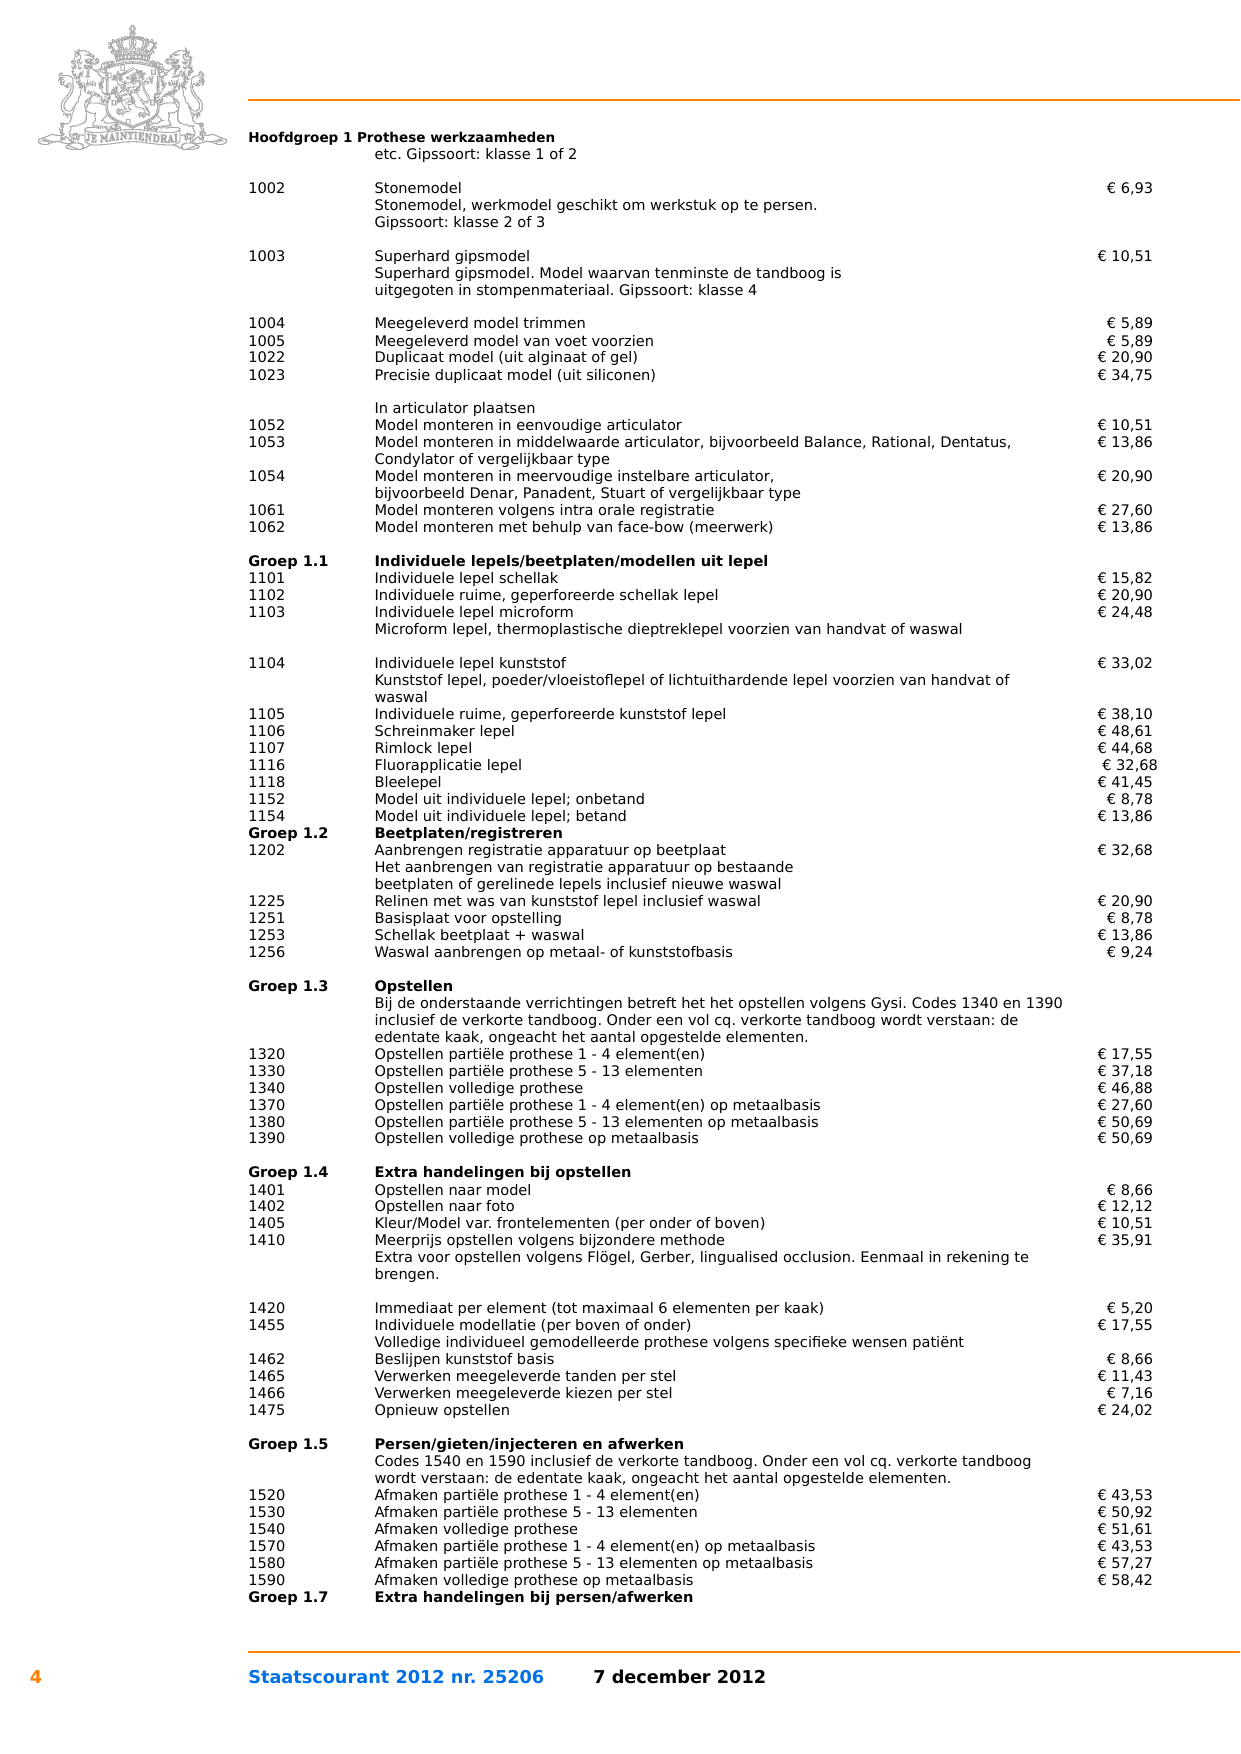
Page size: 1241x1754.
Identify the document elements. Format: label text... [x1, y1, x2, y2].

table_cell Groep 1.1 [248, 553, 368, 570]
table_cell Opstellen partiële prothese 5 - 13 elementen op metaalbasis [369, 1114, 1072, 1130]
table_cell Individuele modellatie (per boven of onder) [369, 1317, 1072, 1334]
table_cell Groep 1.3 [248, 978, 368, 994]
table_cell [248, 621, 368, 638]
table_cell [248, 1249, 368, 1283]
table_cell € 10,51 [1073, 417, 1163, 434]
table_cell Het aanbrengen van registratie apparatuur op bestaande beetplaten of gerelinede lepels inclusief nieuwe waswal [369, 859, 1072, 893]
table_cell Opstellen partiële prothese 5 - 13 elementen [369, 1063, 1072, 1079]
table_cell [248, 1453, 368, 1487]
table_cell [1073, 1453, 1163, 1487]
table_cell [1073, 146, 1163, 163]
table_cell € 10,51 [1073, 1215, 1163, 1232]
table_cell [248, 638, 368, 655]
table_cell Opnieuw opstellen [369, 1402, 1072, 1419]
table_cell Model monteren in eenvoudige articulator [369, 417, 1072, 434]
table_cell € 5,89 [1073, 315, 1163, 332]
table_cell € 38,10 [1073, 706, 1163, 723]
table_cell € 20,90 [1073, 349, 1163, 366]
table_cell 1053 [248, 434, 368, 468]
table_cell 1455 [248, 1317, 368, 1334]
table_cell € 43,53 [1073, 1538, 1163, 1555]
table_cell 1052 [248, 417, 368, 434]
table_cell [248, 995, 368, 1046]
table_cell 1420 [248, 1300, 368, 1317]
table_cell Meerprijs opstellen volgens bijzondere methode [369, 1232, 1072, 1249]
table_cell Groep 1.5 [248, 1436, 368, 1453]
table_cell Persen/gieten/injecteren en afwerken [369, 1436, 1072, 1453]
table_cell € 41,45 [1073, 774, 1163, 791]
table_cell Verwerken meegeleverde tanden per stel [369, 1368, 1072, 1385]
table_cell [248, 265, 368, 298]
table_cell [369, 383, 1072, 400]
table_cell [1073, 1589, 1163, 1606]
table_cell 1106 [248, 723, 368, 740]
table_cell 1390 [248, 1130, 368, 1147]
table_cell Model monteren in middelwaarde articulator, bijvoorbeeld Balance, Rational, Dentatus, Condylator of vergelijkbaar type [369, 434, 1072, 468]
table_cell [1073, 536, 1163, 553]
table_cell Rimlock lepel [369, 740, 1072, 757]
table_cell Extra handelingen bij persen/afwerken [369, 1589, 1072, 1606]
table_cell [248, 197, 368, 231]
table_cell [1073, 672, 1163, 706]
table_cell Verwerken meegeleverde kiezen per stel [369, 1385, 1072, 1402]
table_cell [1073, 265, 1163, 298]
table_cell Beslijpen kunststof basis [369, 1351, 1072, 1368]
table_cell Individuele lepel schellak [369, 570, 1072, 587]
table_cell Opstellen volledige prothese op metaalbasis [369, 1130, 1072, 1147]
table_cell € 24,02 [1073, 1402, 1163, 1419]
table_cell [1073, 1283, 1163, 1300]
table_cell Kunststof lepel, poeder/vloeistoflepel of lichtuithardende lepel voorzien van handvat of waswal [369, 672, 1072, 706]
table_cell € 50,69 [1073, 1130, 1163, 1147]
table_cell 1520 [248, 1487, 368, 1504]
table_cell Kleur/Model var. frontelementen (per onder of boven) [369, 1215, 1072, 1232]
table_cell [248, 672, 368, 706]
table_cell € 46,88 [1073, 1080, 1163, 1096]
table_cell 1590 [248, 1572, 368, 1589]
table_cell 1061 [248, 502, 368, 519]
table_cell [248, 859, 368, 893]
table_cell 1102 [248, 587, 368, 604]
table_cell Afmaken volledige prothese [369, 1521, 1072, 1538]
table_cell Opstellen partiële prothese 1 - 4 element(en) [369, 1046, 1072, 1062]
table_cell Duplicaat model (uit alginaat of gel) [369, 349, 1072, 366]
table_cell [1073, 400, 1163, 417]
table_cell [248, 299, 368, 315]
table_cell € 43,53 [1073, 1487, 1163, 1504]
table_cell [369, 299, 1072, 315]
table_cell 1005 [248, 333, 368, 349]
table_cell [1073, 231, 1163, 247]
table_cell € 20,90 [1073, 893, 1163, 910]
table_cell Superhard gipsmodel. Model waarvan tenminste de tandboog is uitgegoten in stompenmateriaal. Gipssoort: klasse 4 [369, 265, 1072, 298]
table_cell € 35,91 [1073, 1232, 1163, 1249]
table_cell Model uit individuele lepel; onbetand [369, 791, 1072, 808]
table_cell Basisplaat voor opstelling [369, 910, 1072, 927]
table_cell [1073, 961, 1163, 978]
table_cell Individuele lepels/beetplaten/modellen uit lepel [369, 553, 1072, 570]
table_cell [369, 231, 1072, 247]
table_cell € 5,89 [1073, 333, 1163, 349]
table_cell 1402 [248, 1198, 368, 1215]
table_cell In articulator plaatsen [369, 400, 1072, 417]
table_cell Afmaken partiële prothese 1 - 4 element(en) op metaalbasis [369, 1538, 1072, 1555]
table_cell 1256 [248, 944, 368, 961]
table_cell 1320 [248, 1046, 368, 1062]
table_cell [1073, 299, 1163, 315]
table_cell 1330 [248, 1063, 368, 1079]
table_cell € 13,86 [1073, 519, 1163, 536]
table_cell 1465 [248, 1368, 368, 1385]
table_cell Bij de onderstaande verrichtingen betreft het het opstellen volgens Gysi. Codes 1340 en 1390 inclusief de verkorte tandboog. Onder een vol cq. verkorte tandboog wordt verstaan: de edentate kaak, ongeacht het aantal opgestelde elementen. [369, 995, 1072, 1046]
table_cell 1105 [248, 706, 368, 723]
table_cell Meegeleverd model van voet voorzien [369, 333, 1072, 349]
table_cell 1004 [248, 315, 368, 332]
table_cell [369, 1419, 1072, 1436]
table_cell 1475 [248, 1402, 368, 1419]
table_cell Microform lepel, thermoplastische dieptreklepel voorzien van handvat of waswal [369, 621, 1072, 638]
table_cell [1073, 978, 1163, 994]
table_cell € 7,16 [1073, 1385, 1163, 1402]
table_cell Individuele ruime, geperforeerde kunststof lepel [369, 706, 1072, 723]
table_cell [1073, 1436, 1163, 1453]
table_cell Aanbrengen registratie apparatuur op beetplaat [369, 842, 1072, 859]
table_cell € 27,60 [1073, 502, 1163, 519]
table_cell 1023 [248, 366, 368, 383]
table_cell 1022 [248, 349, 368, 366]
table_cell 1225 [248, 893, 368, 910]
table_cell 1401 [248, 1181, 368, 1198]
table_cell 1116 [248, 757, 368, 774]
table_cell [248, 1334, 368, 1351]
table_cell € 5,20 [1073, 1300, 1163, 1317]
table_cell [248, 536, 368, 553]
table_cell € 17,55 [1073, 1317, 1163, 1334]
table_cell [248, 961, 368, 978]
table_cell Individuele ruime, geperforeerde schellak lepel [369, 587, 1072, 604]
table_cell 1101 [248, 570, 368, 587]
table_cell 1530 [248, 1504, 368, 1521]
table_cell € 15,82 [1073, 570, 1163, 587]
table_cell Groep 1.4 [248, 1164, 368, 1181]
table_cell Fluorapplicatie lepel [369, 757, 1072, 774]
table_cell € 48,61 [1073, 723, 1163, 740]
table_cell 1570 [248, 1538, 368, 1555]
table_cell € 6,93 [1073, 180, 1163, 197]
table_cell Opstellen volledige prothese [369, 1080, 1072, 1096]
table_cell € 20,90 [1073, 587, 1163, 604]
table_cell € 10,51 [1073, 248, 1163, 264]
table_cell [1073, 1164, 1163, 1181]
table_cell € 50,92 [1073, 1504, 1163, 1521]
table_cell Groep 1.7 [248, 1589, 368, 1606]
table_cell [1073, 1334, 1163, 1351]
table_cell 1466 [248, 1385, 368, 1402]
table_cell Extra voor opstellen volgens Flögel, Gerber, lingualised occlusion. Eenmaal in rekening te brengen. [369, 1249, 1072, 1283]
table_cell [1073, 553, 1163, 570]
table_cell Beetplaten/registreren [369, 825, 1072, 842]
table_cell 1002 [248, 180, 368, 197]
table_cell € 13,86 [1073, 927, 1163, 944]
table_cell Model uit individuele lepel; betand [369, 808, 1072, 825]
table_cell [1073, 163, 1163, 179]
table_cell Individuele lepel kunststof [369, 655, 1072, 672]
table_cell [369, 638, 1072, 655]
table_cell [1073, 197, 1163, 231]
picture [38, 25, 227, 150]
table_cell [1073, 825, 1163, 842]
table_cell [369, 961, 1072, 978]
table_cell € 11,43 [1073, 1368, 1163, 1385]
table_cell Groep 1.2 [248, 825, 368, 842]
table_cell [1073, 1249, 1163, 1283]
table_cell € 27,60 [1073, 1096, 1163, 1113]
table_cell € 50,69 [1073, 1114, 1163, 1130]
table_cell Bleelepel [369, 774, 1072, 791]
table_cell [369, 163, 1072, 179]
table_cell Stonemodel [369, 180, 1072, 197]
table_cell 1154 [248, 808, 368, 825]
table_cell 1405 [248, 1215, 368, 1232]
table_cell € 8,78 [1073, 791, 1163, 808]
table_cell Schellak beetplaat + waswal [369, 927, 1072, 944]
table_cell € 12,12 [1073, 1198, 1163, 1215]
table_cell 1340 [248, 1080, 368, 1096]
table_cell Opstellen partiële prothese 1 - 4 element(en) op metaalbasis [369, 1096, 1072, 1113]
table_cell 1462 [248, 1351, 368, 1368]
table_cell Afmaken volledige prothese op metaalbasis [369, 1572, 1072, 1589]
table_cell € 44,68 [1073, 740, 1163, 757]
table_cell € 8,66 [1073, 1351, 1163, 1368]
table_cell Opstellen naar foto [369, 1198, 1072, 1215]
table_cell Codes 1540 en 1590 inclusief de verkorte tandboog. Onder een vol cq. verkorte tandboog wordt verstaan: de edentate kaak, ongeacht het aantal opgestelde elementen. [369, 1453, 1072, 1487]
table_cell € 24,48 [1073, 604, 1163, 621]
table_cell [248, 146, 368, 163]
table_cell [1073, 1148, 1163, 1164]
table_cell [1073, 638, 1163, 655]
table_cell 1253 [248, 927, 368, 944]
table_header Hoofdgroep 1 Prothese werkzaamheden [248, 130, 1163, 146]
table_cell [248, 163, 368, 179]
table_cell [248, 383, 368, 400]
table_cell 1152 [248, 791, 368, 808]
table_cell 1054 [248, 468, 368, 502]
table_cell 1118 [248, 774, 368, 791]
table_cell Precisie duplicaat model (uit siliconen) [369, 366, 1072, 383]
table_cell € 32,68 [1073, 842, 1163, 859]
table_cell Superhard gipsmodel [369, 248, 1072, 264]
table_cell 1380 [248, 1114, 368, 1130]
table_cell Waswal aanbrengen op metaal- of kunststofbasis [369, 944, 1072, 961]
table_cell € 58,42 [1073, 1572, 1163, 1589]
table_cell Meegeleverd model trimmen [369, 315, 1072, 332]
table_cell Opstellen [369, 978, 1072, 994]
table_cell Individuele lepel microform [369, 604, 1072, 621]
table_cell [1073, 859, 1163, 893]
table_cell € 20,90 [1073, 468, 1163, 502]
table_cell 1410 [248, 1232, 368, 1249]
table_cell [1073, 621, 1163, 638]
table_cell € 13,86 [1073, 808, 1163, 825]
table_cell Stonemodel, werkmodel geschikt om werkstuk op te persen. Gipssoort: klasse 2 of 3 [369, 197, 1072, 231]
table_cell Relinen met was van kunststof lepel inclusief waswal [369, 893, 1072, 910]
table_cell € 51,61 [1073, 1521, 1163, 1538]
table_cell € 34,75 [1073, 366, 1163, 383]
table_cell 1103 [248, 604, 368, 621]
table_cell Opstellen naar model [369, 1181, 1072, 1198]
table_cell Volledige individueel gemodelleerde prothese volgens specifieke wensen patiënt [369, 1334, 1072, 1351]
table_cell Afmaken partiële prothese 5 - 13 elementen op metaalbasis [369, 1555, 1072, 1572]
table_cell Model monteren in meervoudige instelbare articulator, bijvoorbeeld Denar, Panadent, Stuart of vergelijkbaar type [369, 468, 1072, 502]
table_cell Model monteren volgens intra orale registratie [369, 502, 1072, 519]
table_cell 1003 [248, 248, 368, 264]
table_cell Model monteren met behulp van face-bow (meerwerk) [369, 519, 1072, 536]
table_cell 1580 [248, 1555, 368, 1572]
table_cell [369, 1283, 1072, 1300]
table_cell Afmaken partiële prothese 1 - 4 element(en) [369, 1487, 1072, 1504]
table_cell etc. Gipssoort: klasse 1 of 2 [369, 146, 1072, 163]
table_cell € 13,86 [1073, 434, 1163, 468]
table_cell [1073, 1419, 1163, 1436]
table_cell [248, 1148, 368, 1164]
table_cell 1062 [248, 519, 368, 536]
table_cell € 57,27 [1073, 1555, 1163, 1572]
table_cell 1202 [248, 842, 368, 859]
table_cell € 37,18 [1073, 1063, 1163, 1079]
table_cell Afmaken partiële prothese 5 - 13 elementen [369, 1504, 1072, 1521]
table_cell € 33,02 [1073, 655, 1163, 672]
table_cell 1540 [248, 1521, 368, 1538]
table_cell [248, 1283, 368, 1300]
table_cell 1104 [248, 655, 368, 672]
table_cell [369, 1148, 1072, 1164]
table_cell € 8,78 [1073, 910, 1163, 927]
table_cell [248, 1419, 368, 1436]
table_cell Schreinmaker lepel [369, 723, 1072, 740]
table_cell € 8,66 [1073, 1181, 1163, 1198]
table_cell 1107 [248, 740, 368, 757]
table_cell [1073, 383, 1163, 400]
table_cell [1073, 995, 1163, 1046]
table_cell € 9,24 [1073, 944, 1163, 961]
table_cell € 17,55 [1073, 1046, 1163, 1062]
table_cell € 32,68 [1073, 757, 1163, 774]
table_cell 1251 [248, 910, 368, 927]
table_cell 1370 [248, 1096, 368, 1113]
table_cell [248, 231, 368, 247]
table_cell [369, 536, 1072, 553]
table_cell [248, 400, 368, 417]
table_cell Extra handelingen bij opstellen [369, 1164, 1072, 1181]
table_cell Immediaat per element (tot maximaal 6 elementen per kaak) [369, 1300, 1072, 1317]
